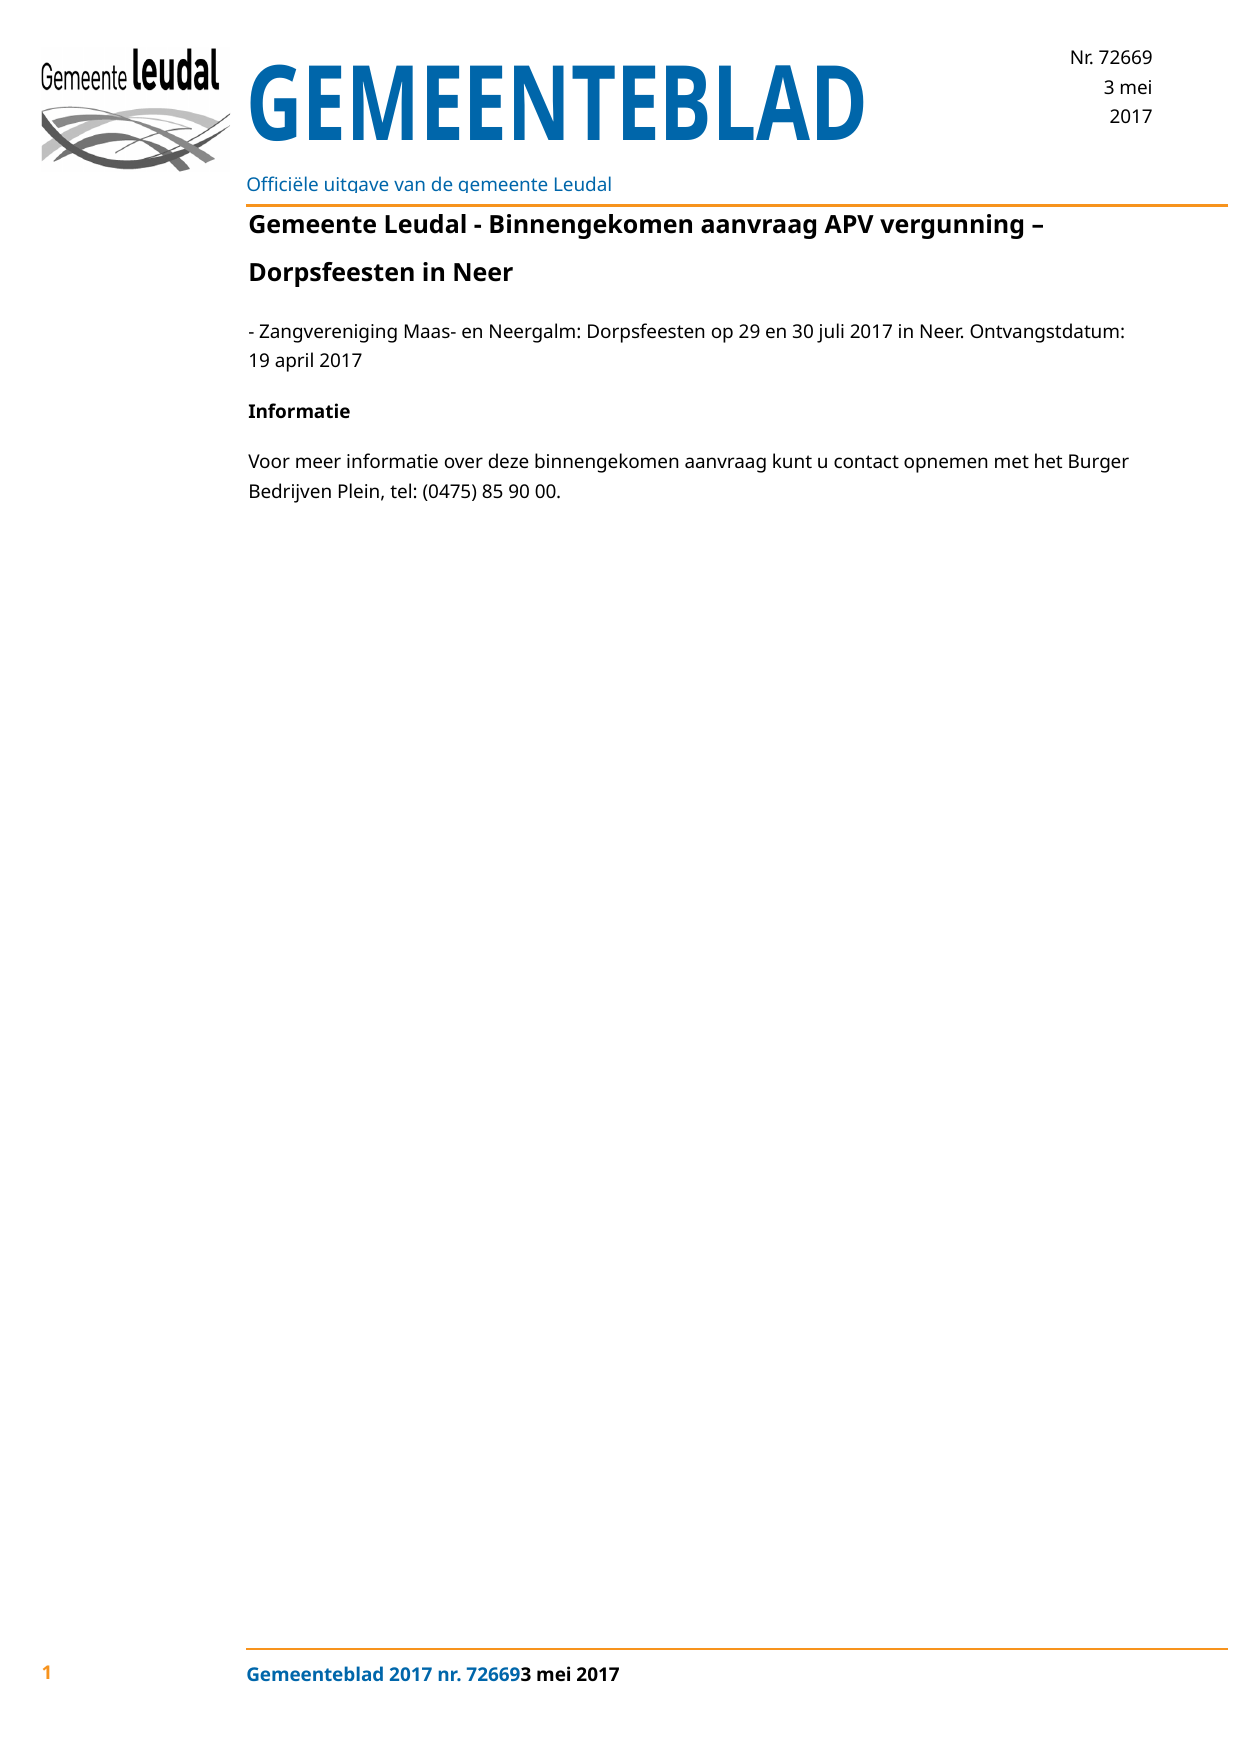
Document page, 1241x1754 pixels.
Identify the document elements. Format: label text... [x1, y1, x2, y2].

text Gemeente Leudal - Binnengekomen aanvraag APV vergunning – Dorpsfeesten in Neer [248, 207, 1152, 288]
text Informatie [248, 398, 1152, 424]
text - Zangvereniging Maas- en Neergalm: Dorpsfeesten op 29 en 30 juli 2017 in Neer. Ontvangstdatum: 19 april 2017 [248, 318, 1152, 373]
picture [41, 47, 231, 172]
text Voor meer informatie over deze binnengekomen aanvraag kunt u contact opnemen met het Burger Bedrijven Plein, tel: (0475) 85 90 00. [248, 448, 1152, 504]
